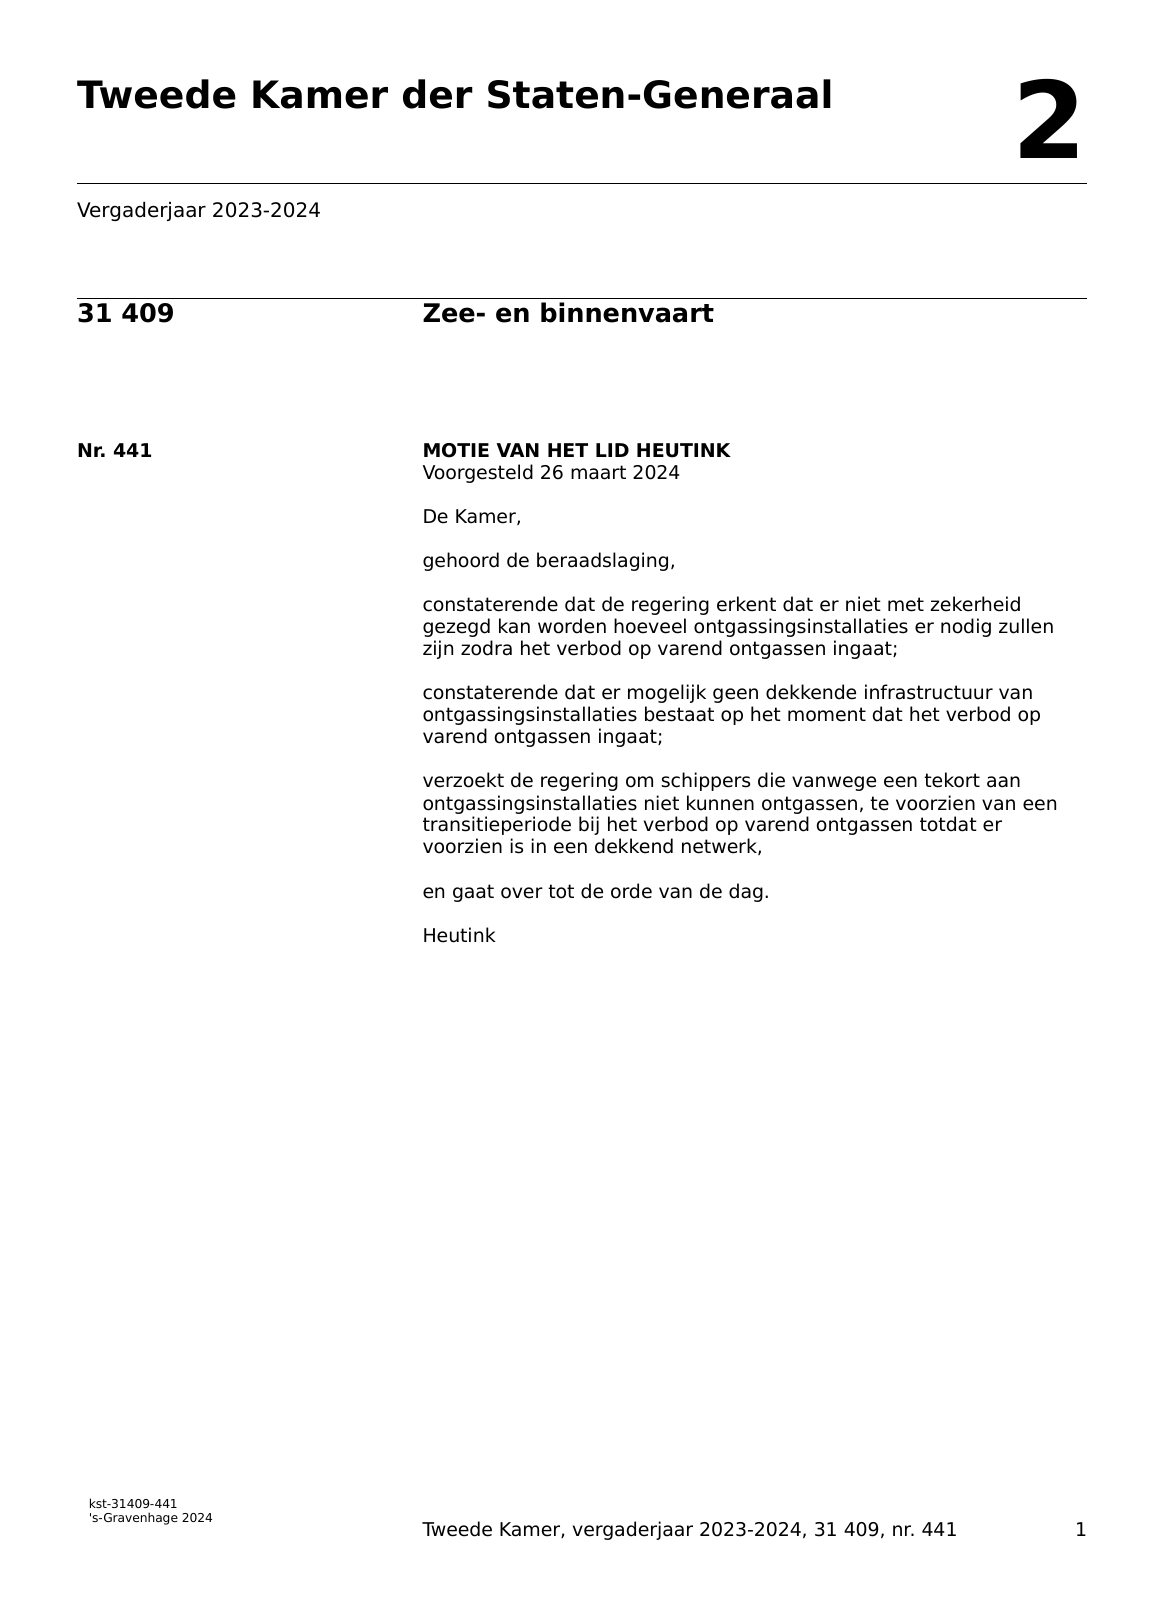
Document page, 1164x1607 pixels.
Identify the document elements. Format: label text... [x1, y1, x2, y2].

table_cell Vergaderjaar 2023-2024 [77, 184, 1087, 298]
text De Kamer, [422, 506, 1087, 528]
text en gaat over tot de orde van de dag. [422, 881, 1087, 902]
text Heutink [422, 925, 1087, 947]
table_header Tweede Kamer der Staten-Generaal [77, 59, 886, 183]
text constaterende dat de regering erkent dat er niet met zekerheid gezegd kan worden hoeveel ontgassingsinstallaties er nodig zullen zijn zodra het verbod op varend ontgassen ingaat; [422, 594, 1087, 660]
text kst-31409-441 [88, 1497, 323, 1511]
subtitle 31 409 Zee- en binnenvaart [77, 299, 1087, 329]
text 's-Gravenhage 2024 [88, 1511, 323, 1525]
subtitle Nr. 441 MOTIE VAN HET LID HEUTINK [77, 440, 1087, 462]
text gehoord de beraadslaging, [422, 550, 1087, 572]
table_header 2 [886, 59, 1087, 183]
text Voorgesteld 26 maart 2024 [422, 462, 1087, 484]
text constaterende dat er mogelijk geen dekkende infrastructuur van ontgassingsinstallaties bestaat op het moment dat het verbod op varend ontgassen ingaat; [422, 682, 1087, 748]
text verzoekt de regering om schippers die vanwege een tekort aan ontgassingsinstallaties niet kunnen ontgassen, te voorzien van een transitieperiode bij het verbod op varend ontgassen totdat er voorzien is in een dekkend netwerk, [422, 770, 1087, 858]
